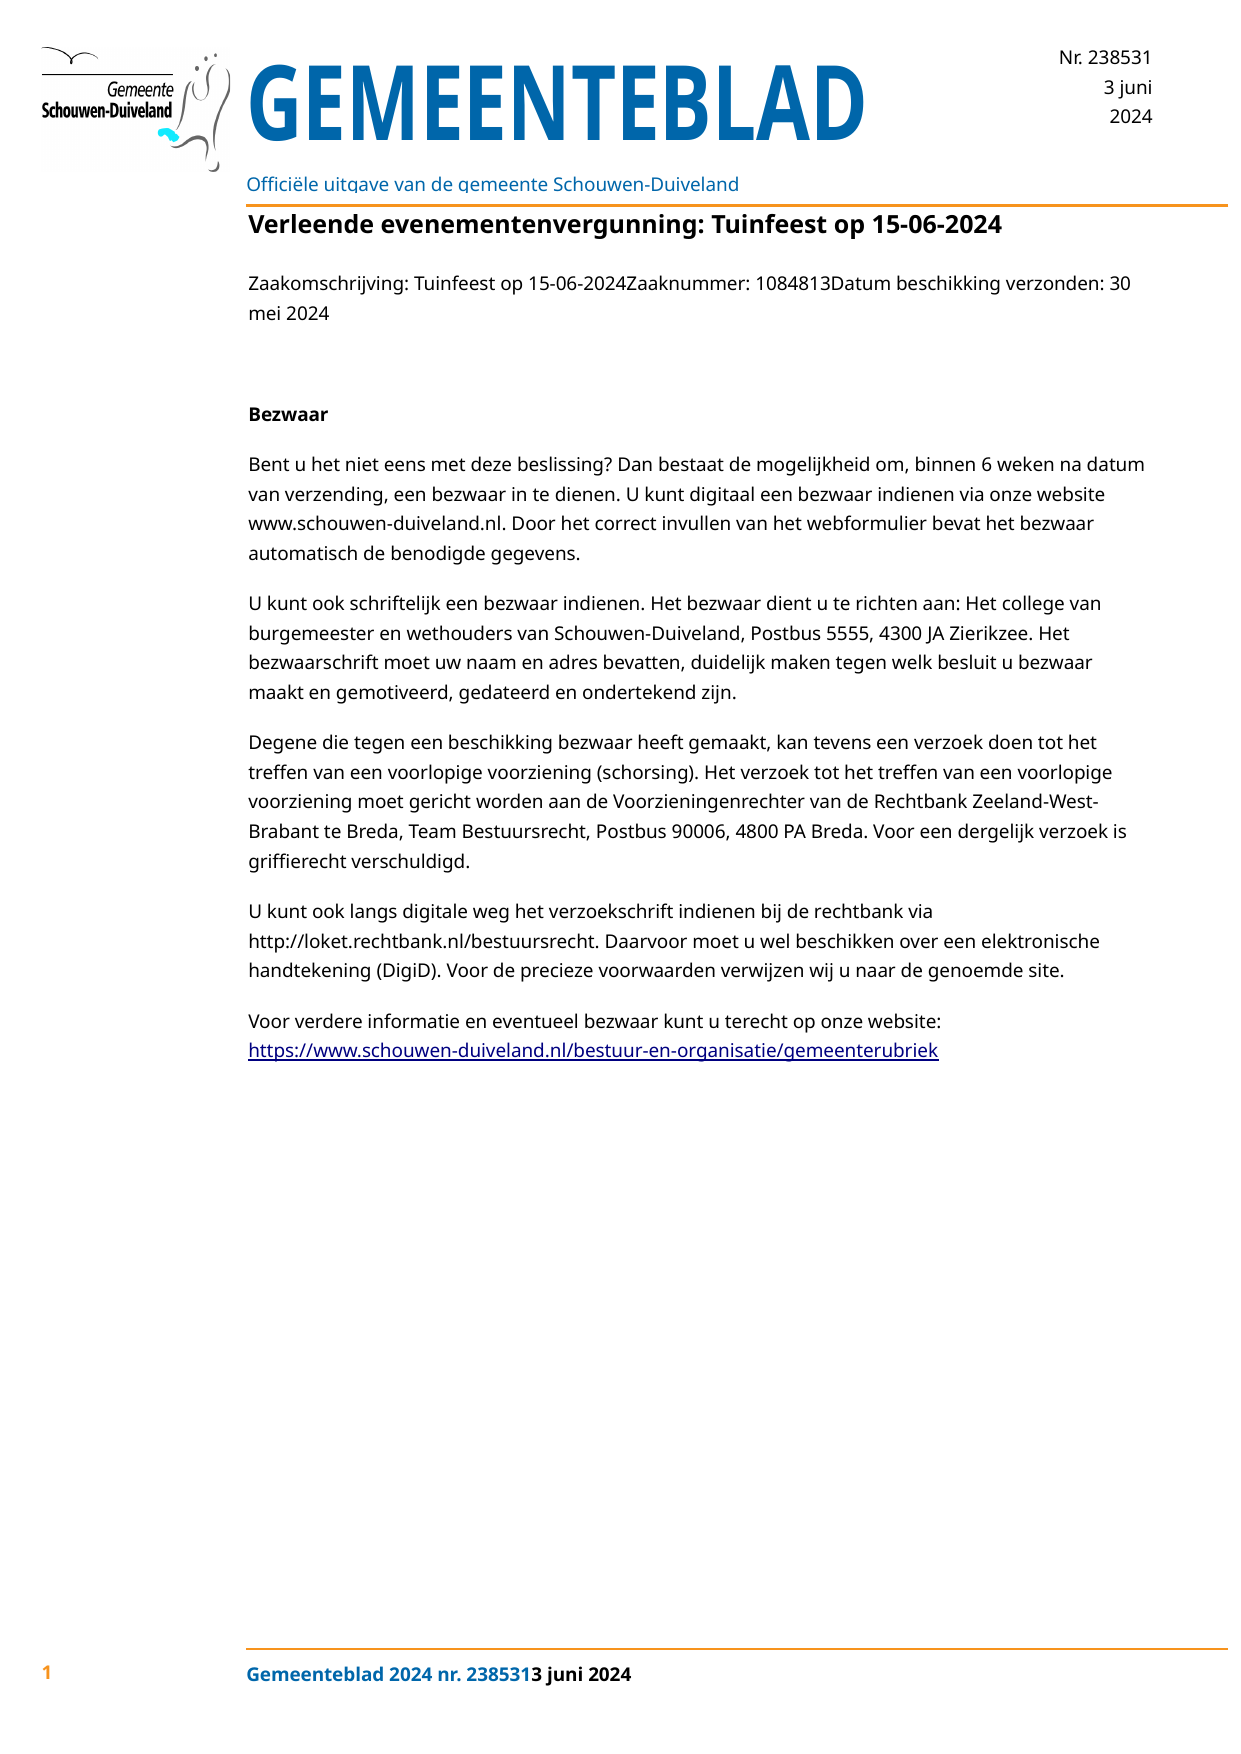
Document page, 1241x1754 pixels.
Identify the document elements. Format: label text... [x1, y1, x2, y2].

text U kunt ook langs digitale weg het verzoekschrift indienen bij de rechtbank via http://loket.rechtbank.nl/bestuursrecht. Daarvoor moet u wel beschikken over een elektronische handtekening (DigiD). Voor de precieze voorwaarden verwijzen wij u naar de genoemde site. [248, 898, 1152, 983]
text Bezwaar [248, 401, 1152, 426]
picture [41, 47, 231, 172]
text Bent u het niet eens met deze beslissing? Dan bestaat de mogelijkheid om, binnen 6 weken na datum van verzending, een bezwaar in te dienen. U kunt digitaal een bezwaar indienen via onze website www.schouwen-duiveland.nl. Door het correct invullen van het webformulier bevat het bezwaar automatisch de benodigde gegevens. [248, 451, 1152, 566]
text U kunt ook schriftelijk een bezwaar indienen. Het bezwaar dient u te richten aan: Het college van burgemeester en wethouders van Schouwen-Duiveland, Postbus 5555, 4300 JA Zierikzee. Het bezwaarschrift moet uw naam en adres bevatten, duidelijk maken tegen welk besluit u bezwaar maakt en gemotiveerd, gedateerd en ondertekend zijn. [248, 590, 1152, 705]
text Zaakomschrijving: Tuinfeest op 15-06-2024Zaaknummer: 1084813Datum beschikking verzonden: 30 mei 2024 [248, 270, 1152, 326]
text Verleende evenementenvergunning: Tuinfeest op 15-06-2024 [248, 207, 1152, 241]
text Voor verdere informatie en eventueel bezwaar kunt u terecht op onze website: https://www.schouwen-duiveland.nl/bestuur-en-organisatie/gemeenterubriek [248, 1008, 1152, 1063]
text Degene die tegen een beschikking bezwaar heeft gemaakt, kan tevens een verzoek doen tot het treffen van een voorlopige voorziening (schorsing). Het verzoek tot het treffen van een voorlopige voorziening moet gericht worden aan de Voorzieningenrechter van de Rechtbank Zeeland-West-Brabant te Breda, Team Bestuursrecht, Postbus 90006, 4800 PA Breda. Voor een dergelijk verzoek is griffierecht verschuldigd. [248, 729, 1152, 873]
